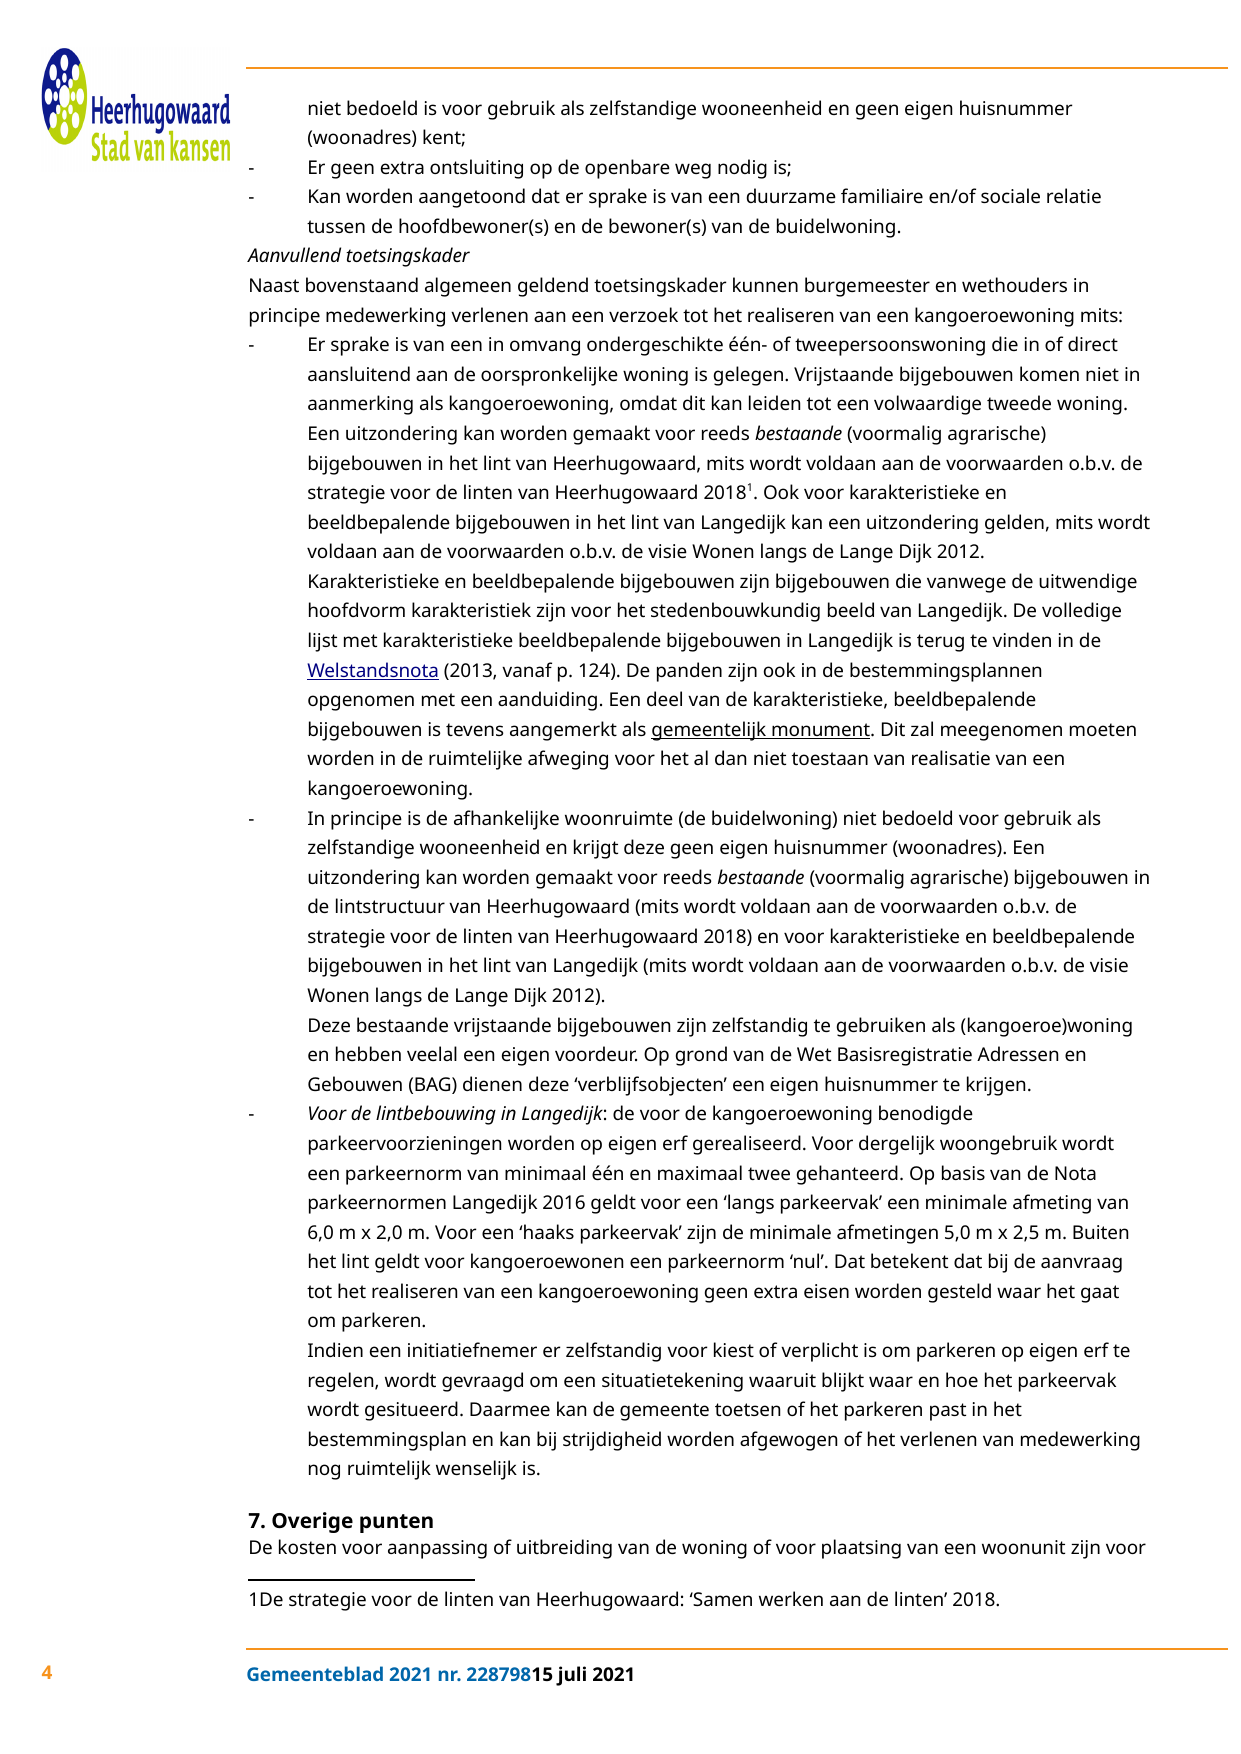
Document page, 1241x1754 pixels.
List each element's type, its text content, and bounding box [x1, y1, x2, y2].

text Naast bovenstaand algemeen geldend toetsingskader kunnen burgemeester en wethouders in principe medewerking verlenen aan een verzoek tot het realiseren van een kangoeroewoning mits: [248, 272, 1152, 328]
picture [41, 47, 231, 172]
list Karakteristieke en beeldbepalende bijgebouwen zijn bijgebouwen die vanwege de uitwendige hoofdvorm karakteristiek zijn voor het stedenbouwkundig beeld van Langedijk. De volledige lijst met karakteristieke beeldbepalende bijgebouwen in Langedijk is terug te vinden in de Welstandsnota (2013, vanaf p. 124). De panden zijn ook in de bestemmingsplannen opgenomen met een aanduiding. Een deel van de karakteristieke, beeldbepalende bijgebouwen is tevens aangemerkt als gemeentelijk monument. Dit zal meegenomen moeten worden in de ruimtelijke afweging voor het al dan niet toestaan van realisatie van een kangoeroewoning. [248, 568, 1152, 801]
list Er sprake is van een in omvang ondergeschikte één- of tweepersoonswoning die in of direct aansluitend aan de oorspronkelijke woning is gelegen. Vrijstaande bijgebouwen komen niet in aanmerking als kangoeroewoning, omdat dit kan leiden tot een volwaardige tweede woning. Een uitzondering kan worden gemaakt voor reeds bestaande (voormalig agrarische) bijgebouwen in het lint van Heerhugowaard, mits wordt voldaan aan de voorwaarden o.b.v. de strategie voor de linten van Heerhugowaard 2018. Ook voor karakteristieke en beeldbepalende bijgebouwen in het lint van Langedijk kan een uitzondering gelden, mits wordt voldaan aan de voorwaarden o.b.v. de visie Wonen langs de Lange Dijk 2012. [248, 331, 1152, 564]
list Er geen extra ontsluiting op de openbare weg nodig is; [248, 154, 1152, 180]
text Aanvullend toetsingskader [248, 243, 1152, 268]
list In principe is de afhankelijke woonruimte (de buidelwoning) niet bedoeld voor gebruik als zelfstandige wooneenheid en krijgt deze geen eigen huisnummer (woonadres). Een uitzondering kan worden gemaakt voor reeds bestaande (voormalig agrarische) bijgebouwen in de lintstructuur van Heerhugowaard (mits wordt voldaan aan de voorwaarden o.b.v. de strategie voor de linten van Heerhugowaard 2018) en voor karakteristieke en beeldbepalende bijgebouwen in het lint van Langedijk (mits wordt voldaan aan de voorwaarden o.b.v. de visie Wonen langs de Lange Dijk 2012). [248, 805, 1152, 1008]
list Indien een initiatiefnemer er zelfstandig voor kiest of verplicht is om parkeren op eigen erf te regelen, wordt gevraagd om een situatietekening waaruit blijkt waar en hoe het parkeervak wordt gesitueerd. Daarmee kan de gemeente toetsen of het parkeren past in het bestemmingsplan en kan bij strijdigheid worden afgewogen of het verlenen van medewerking nog ruimtelijk wenselijk is. [248, 1337, 1152, 1481]
list Deze bestaande vrijstaande bijgebouwen zijn zelfstandig te gebruiken als (kangoeroe)woning en hebben veelal een eigen voordeur. Op grond van de Wet Basisregistratie Adressen en Gebouwen (BAG) dienen deze ‘verblijfsobjecten’ een eigen huisnummer te krijgen. [248, 1012, 1152, 1097]
list niet bedoeld is voor gebruik als zelfstandige wooneenheid en geen eigen huisnummer (woonadres) kent; [248, 95, 1152, 150]
list De strategie voor de linten van Heerhugowaard: ‘Samen werken aan de linten’ 2018. [248, 1586, 1152, 1612]
list Voor de lintbebouwing in Langedijk: de voor de kangoeroewoning benodigde parkeervoorzieningen worden op eigen erf gerealiseerd. Voor dergelijk woongebruik wordt een parkeernorm van minimaal één en maximaal twee gehanteerd. Op basis van de Nota parkeernormen Langedijk 2016 geldt voor een ‘langs parkeervak’ een minimale afmeting van 6,0 m x 2,0 m. Voor een ‘haaks parkeervak’ zijn de minimale afmetingen 5,0 m x 2,5 m. Buiten het lint geldt voor kangoeroewonen een parkeernorm ‘nul’. Dat betekent dat bij de aanvraag tot het realiseren van een kangoeroewoning geen extra eisen worden gesteld waar het gaat om parkeren. [248, 1101, 1152, 1333]
text 7. Overige punten [248, 1506, 1152, 1534]
list Kan worden aangetoond dat er sprake is van een duurzame familiaire en/of sociale relatie tussen de hoofdbewoner(s) en de bewoner(s) van de buidelwoning. [248, 183, 1152, 239]
text De kosten voor aanpassing of uitbreiding van de woning of voor plaatsing van een woonunit zijn voor [248, 1534, 1152, 1560]
